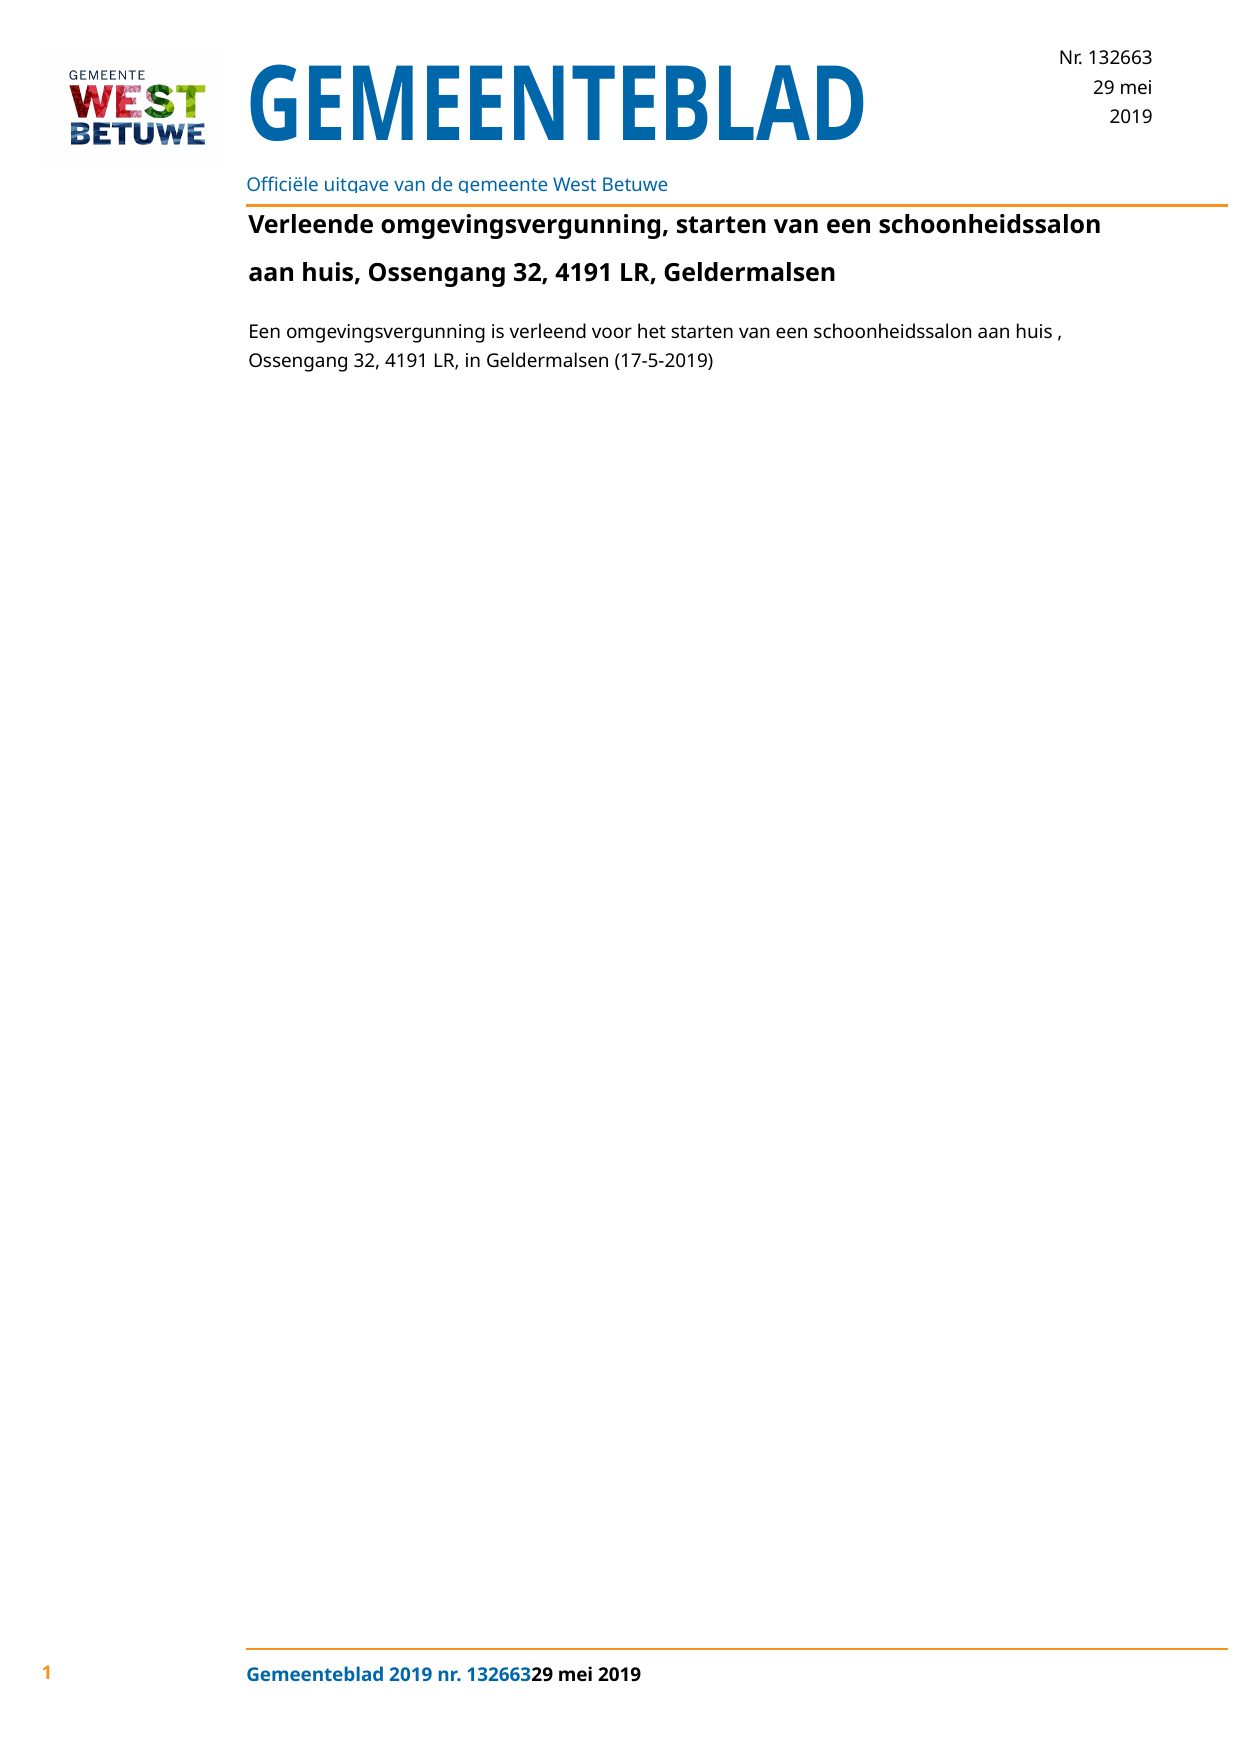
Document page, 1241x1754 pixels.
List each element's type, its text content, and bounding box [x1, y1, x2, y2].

text Een omgevingsvergunning is verleend voor het starten van een schoonheidssalon aan huis , Ossengang 32, 4191 LR, in Geldermalsen (17-5-2019) [248, 318, 1152, 373]
text Verleende omgevingsvergunning, starten van een schoonheidssalon aan huis, Ossengang 32, 4191 LR, Geldermalsen [248, 207, 1152, 288]
picture [41, 47, 231, 172]
